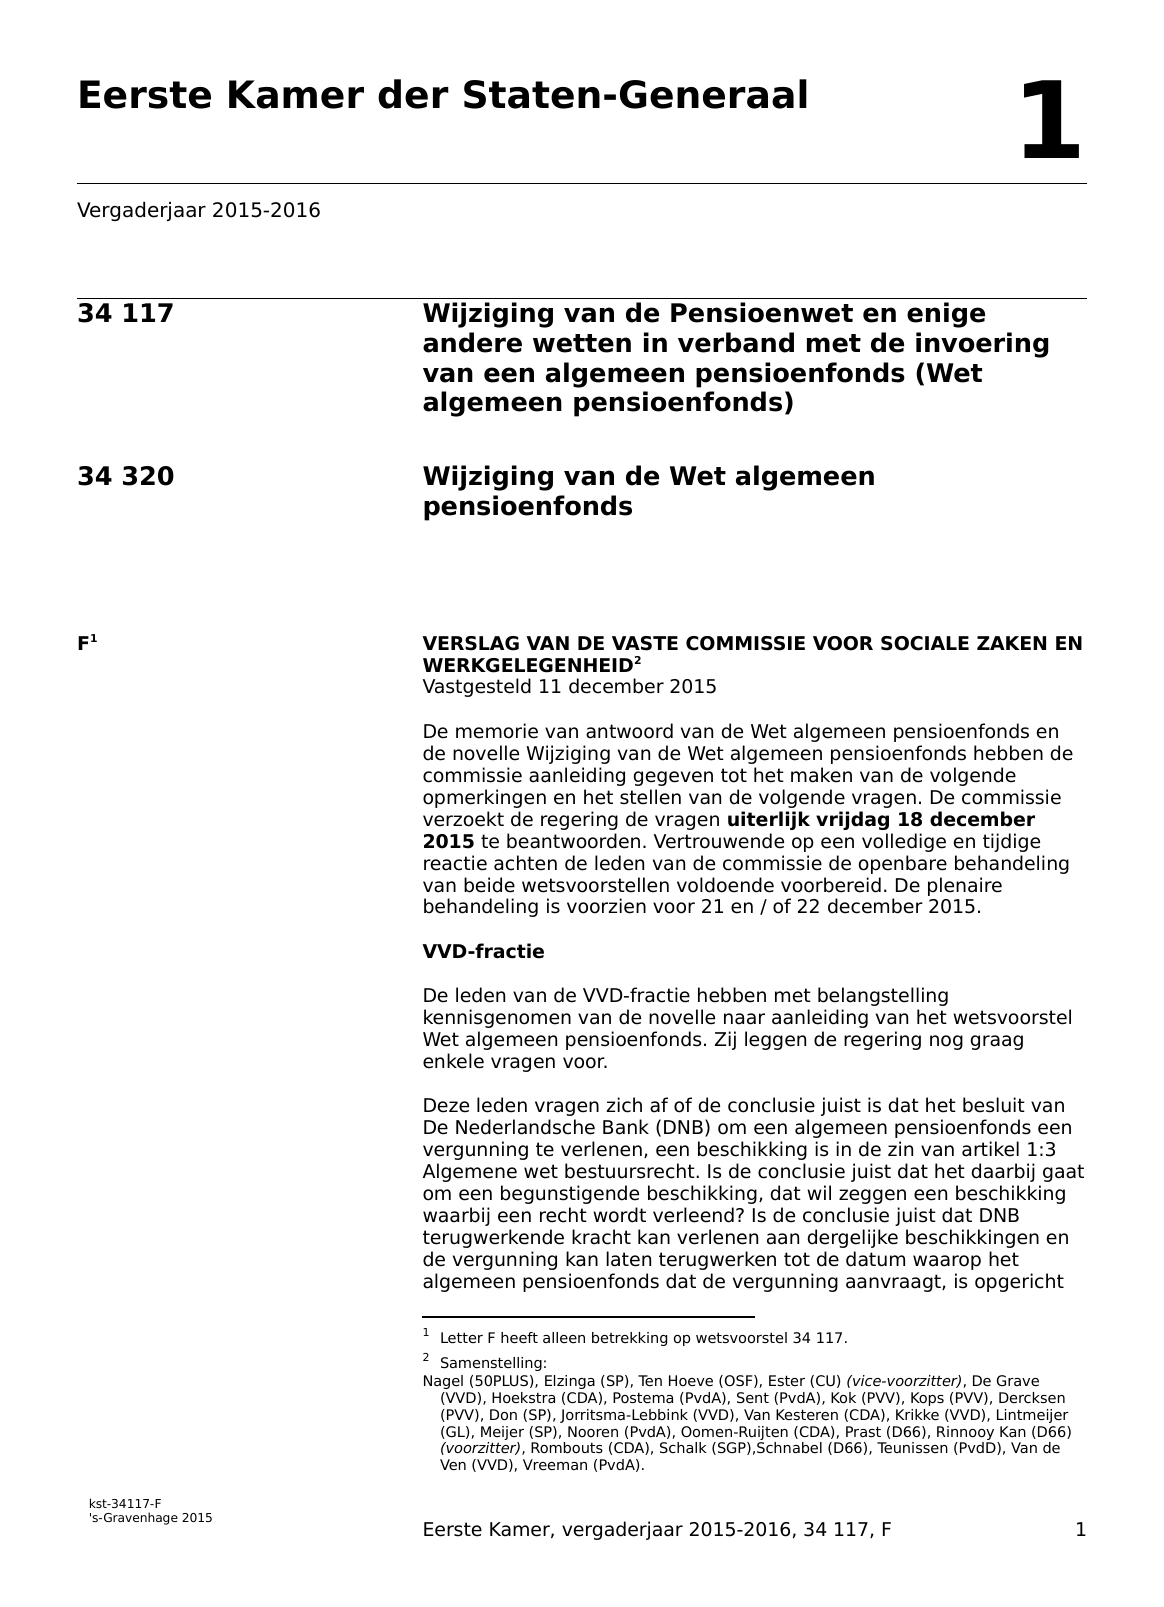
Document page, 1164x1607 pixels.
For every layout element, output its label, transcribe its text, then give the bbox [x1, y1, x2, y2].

subtitle F VERSLAG VAN DE VASTE COMMISSIE VOOR SOCIALE ZAKEN EN WERKGELEGENHEID [77, 632, 1087, 676]
table_cell Vergaderjaar 2015-2016 [77, 184, 1087, 298]
subtitle VVD-fractie [422, 941, 1087, 963]
text 's-Gravenhage 2015 [88, 1511, 323, 1525]
text Letter F heeft alleen betrekking op wetsvoorstel 34 117. [422, 1326, 1087, 1348]
subtitle 34 320 Wijziging van de Wet algemeen pensioenfonds [77, 462, 1087, 521]
subtitle 34 117 Wijziging van de Pensioenwet en enige andere wetten in verband met de invoering van een algemeen pensioenfonds (Wet algemeen pensioenfonds) [77, 299, 1087, 418]
table_header Eerste Kamer der Staten-Generaal [77, 59, 886, 183]
text Vastgesteld 11 december 2015 [422, 676, 1087, 698]
text Nagel (50PLUS), Elzinga (SP), Ten Hoeve (OSF), Ester (CU) (vice-voorzitter), De Grave (VVD), Hoekstra (CDA), Postema (PvdA), Sent (PvdA), Kok (PVV), Kops (PVV), Dercksen (PVV), Don (SP), Jorritsma-Lebbink (VVD), Van Kesteren (CDA), Krikke (VVD), Lintmeijer (GL), Meijer (SP), Nooren (PvdA), Oomen-Ruijten (CDA), Prast (D66), Rinnooy Kan (D66) (voorzitter), Rombouts (CDA), Schalk (SGP),Schnabel (D66), Teunissen (PvdD), Van de Ven (VVD), Vreeman (PvdA). [422, 1373, 1087, 1474]
text Deze leden vragen zich af of de conclusie juist is dat het besluit van De Nederlandsche Bank (DNB) om een algemeen pensioenfonds een vergunning te verlenen, een beschikking is in de zin van artikel 1:3 Algemene wet bestuursrecht. Is de conclusie juist dat het daarbij gaat om een begunstigende beschikking, dat wil zeggen een beschikking waarbij een recht wordt verleend? Is de conclusie juist dat DNB terugwerkende kracht kan verlenen aan dergelijke beschikkingen en de vergunning kan laten terugwerken tot de datum waarop het algemeen pensioenfonds dat de vergunning aanvraagt, is opgericht [422, 1095, 1087, 1293]
table_header 1 [886, 59, 1087, 183]
text De leden van de VVD-fractie hebben met belangstelling kennisgenomen van de novelle naar aanleiding van het wetsvoorstel Wet algemeen pensioenfonds. Zij leggen de regering nog graag enkele vragen voor. [422, 985, 1087, 1073]
text De memorie van antwoord van de Wet algemeen pensioenfonds en de novelle Wijziging van de Wet algemeen pensioenfonds hebben de commissie aanleiding gegeven tot het maken van de volgende opmerkingen en het stellen van de volgende vragen. De commissie verzoekt de regering de vragen uiterlijk vrijdag 18 december 2015 te beantwoorden. Vertrouwende op een volledige en tijdige reactie achten de leden van de commissie de openbare behandeling van beide wetsvoorstellen voldoende voorbereid. De plenaire behandeling is voorzien voor 21 en / of 22 december 2015. [422, 721, 1087, 918]
text kst-34117-F [88, 1497, 323, 1511]
text Samenstelling: [422, 1351, 1087, 1373]
